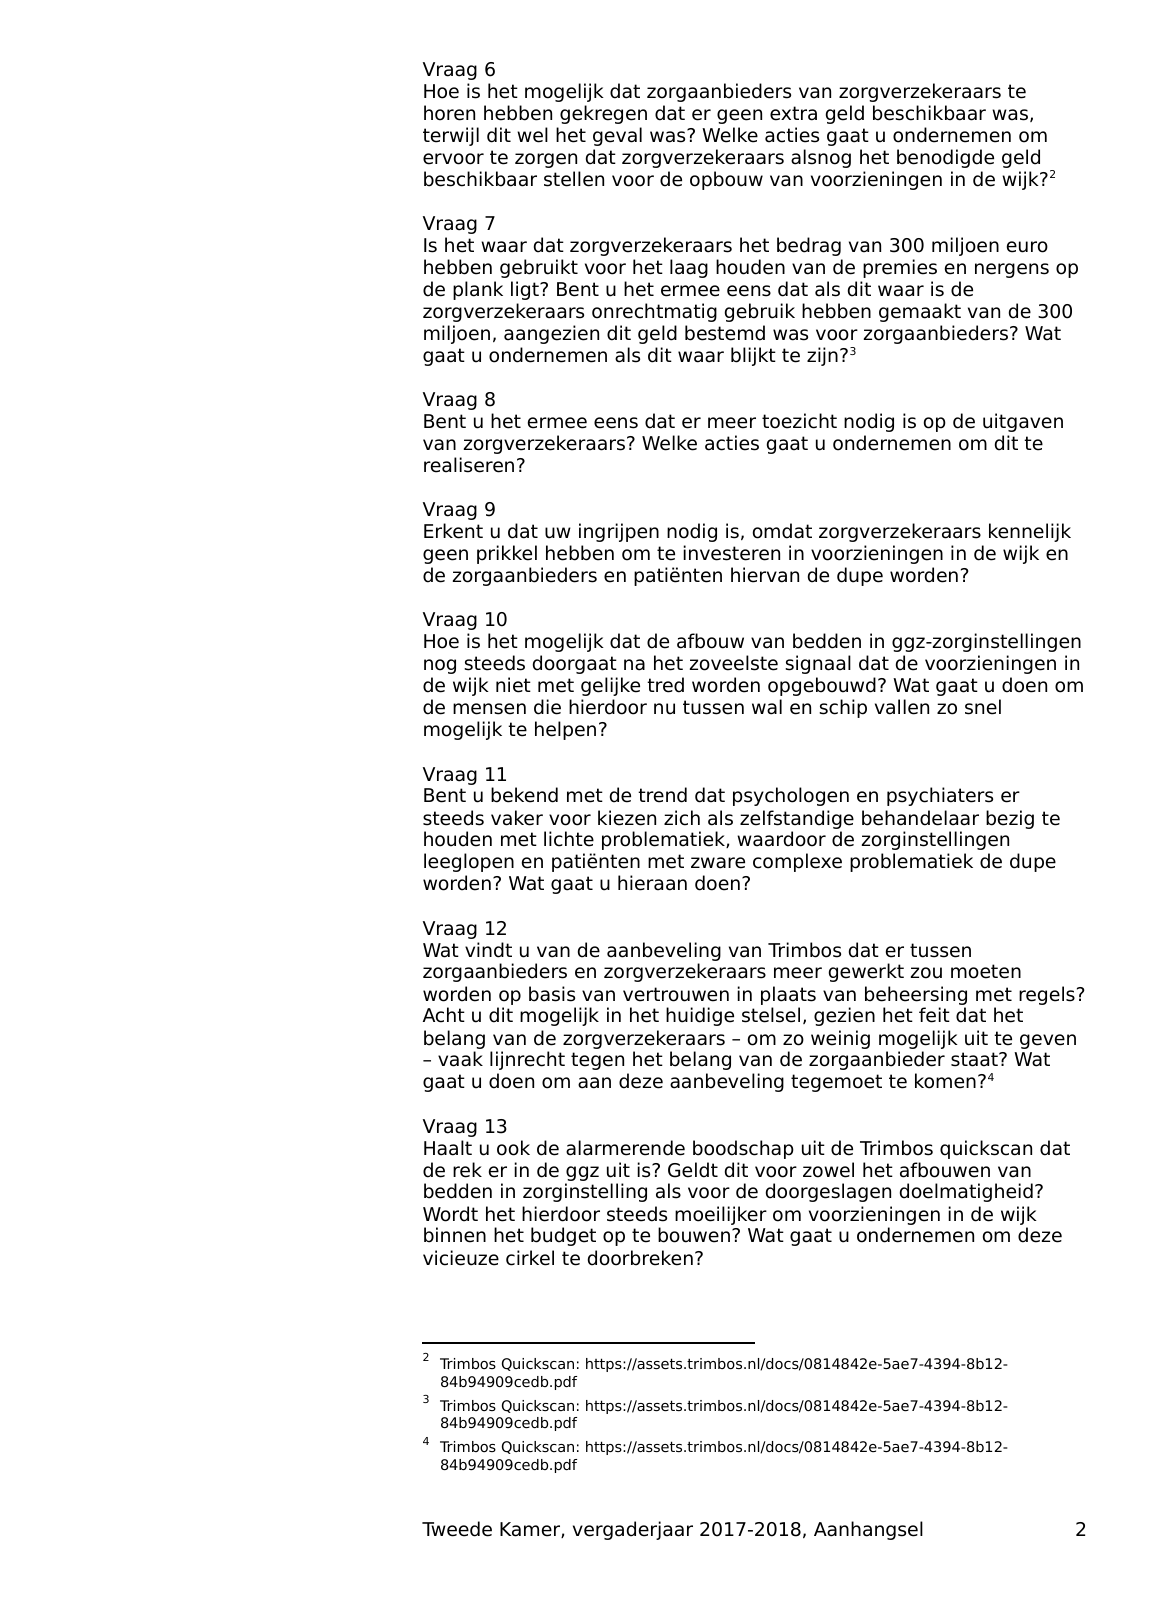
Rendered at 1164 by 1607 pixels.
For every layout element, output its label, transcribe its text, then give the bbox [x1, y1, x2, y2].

text Vraag 12 [422, 917, 1087, 939]
text Vraag 10 [422, 609, 1087, 631]
text Wat vindt u van de aanbeveling van Trimbos dat er tussen zorgaanbieders en zorgverzekeraars meer gewerkt zou moeten worden op basis van vertrouwen in plaats van beheersing met regels? Acht u dit mogelijk in het huidige stelsel, gezien het feit dat het belang van de zorgverzekeraars – om zo weinig mogelijk uit te geven – vaak lijnrecht tegen het belang van de zorgaanbieder staat? Wat gaat u doen om aan deze aanbeveling tegemoet te komen? [422, 939, 1087, 1093]
text Is het waar dat zorgverzekeraars het bedrag van 300 miljoen euro hebben gebruikt voor het laag houden van de premies en nergens op de plank ligt? Bent u het ermee eens dat als dit waar is de zorgverzekeraars onrechtmatig gebruik hebben gemaakt van de 300 miljoen, aangezien dit geld bestemd was voor zorgaanbieders? Wat gaat u ondernemen als dit waar blijkt te zijn? [422, 235, 1087, 367]
text Vraag 11 [422, 763, 1087, 785]
text Trimbos Quickscan: https://assets.trimbos.nl/docs/0814842e-5ae7-4394-8b12-84b94909cedb.pdf [422, 1393, 1087, 1432]
text Bent u bekend met de trend dat psychologen en psychiaters er steeds vaker voor kiezen zich als zelfstandige behandelaar bezig te houden met lichte problematiek, waardoor de zorginstellingen leeglopen en patiënten met zware complexe problematiek de dupe worden? Wat gaat u hieraan doen? [422, 785, 1087, 895]
text Haalt u ook de alarmerende boodschap uit de Trimbos quickscan dat de rek er in de ggz uit is? Geldt dit voor zowel het afbouwen van bedden in zorginstelling als voor de doorgeslagen doelmatigheid? Wordt het hierdoor steeds moeilijker om voorzieningen in de wijk binnen het budget op te bouwen? Wat gaat u ondernemen om deze vicieuze cirkel te doorbreken? [422, 1137, 1087, 1269]
text Vraag 13 [422, 1116, 1087, 1137]
text Hoe is het mogelijk dat de afbouw van bedden in ggz-zorginstellingen nog steeds doorgaat na het zoveelste signaal dat de voorzieningen in de wijk niet met gelijke tred worden opgebouwd? Wat gaat u doen om de mensen die hierdoor nu tussen wal en schip vallen zo snel mogelijk te helpen? [422, 631, 1087, 741]
text Vraag 7 [422, 213, 1087, 235]
text Trimbos Quickscan: https://assets.trimbos.nl/docs/0814842e-5ae7-4394-8b12-84b94909cedb.pdf [422, 1352, 1087, 1391]
text Vraag 9 [422, 499, 1087, 521]
text Vraag 8 [422, 389, 1087, 411]
text Vraag 6 [422, 59, 1087, 81]
text Erkent u dat uw ingrijpen nodig is, omdat zorgverzekeraars kennelijk geen prikkel hebben om te investeren in voorzieningen in de wijk en de zorgaanbieders en patiënten hiervan de dupe worden? [422, 521, 1087, 587]
text Trimbos Quickscan: https://assets.trimbos.nl/docs/0814842e-5ae7-4394-8b12-84b94909cedb.pdf [422, 1435, 1087, 1474]
text Hoe is het mogelijk dat zorgaanbieders van zorgverzekeraars te horen hebben gekregen dat er geen extra geld beschikbaar was, terwijl dit wel het geval was? Welke acties gaat u ondernemen om ervoor te zorgen dat zorgverzekeraars alsnog het benodigde geld beschikbaar stellen voor de opbouw van voorzieningen in de wijk? [422, 81, 1087, 191]
text Bent u het ermee eens dat er meer toezicht nodig is op de uitgaven van zorgverzekeraars? Welke acties gaat u ondernemen om dit te realiseren? [422, 411, 1087, 477]
